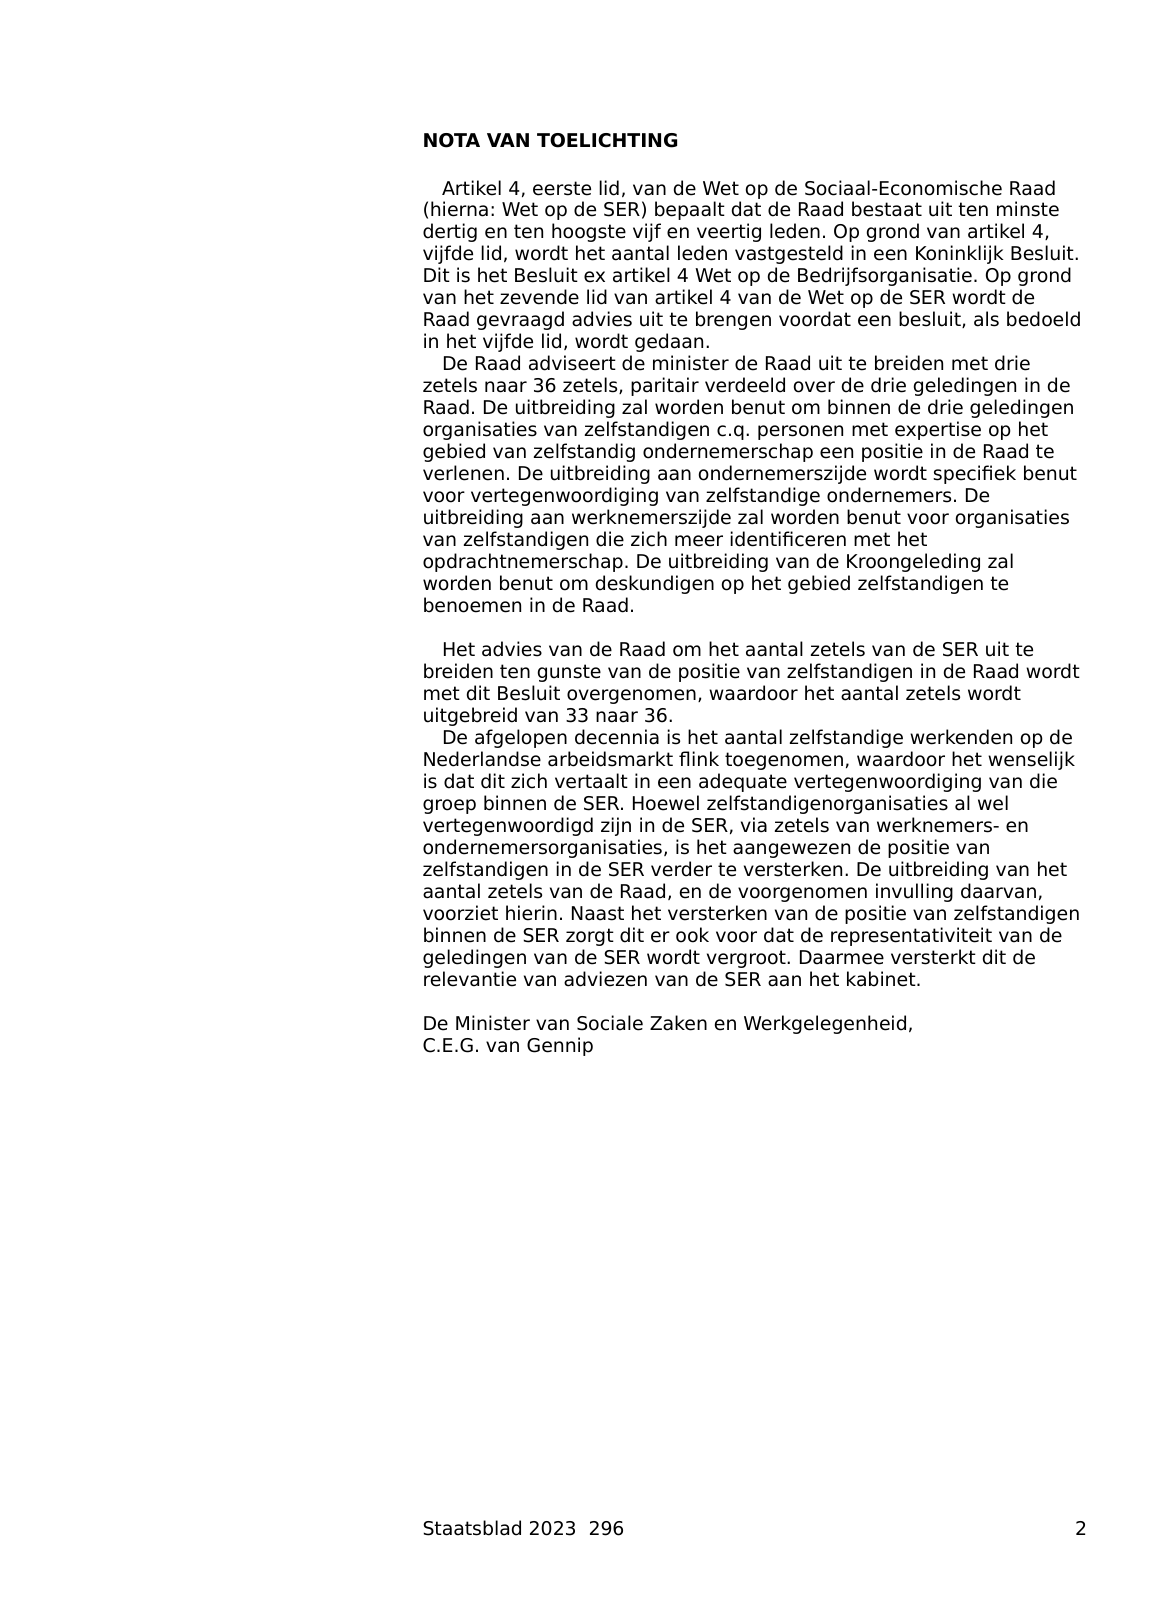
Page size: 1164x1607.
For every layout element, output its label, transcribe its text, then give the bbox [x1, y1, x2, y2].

subtitle NOTA VAN TOELICHTING [422, 130, 1087, 152]
text De Minister van Sociale Zaken en Werkgelegenheid, C.E.G. van Gennip [422, 1013, 1087, 1057]
text Het advies van de Raad om het aantal zetels van de SER uit te breiden ten gunste van de positie van zelfstandigen in de Raad wordt met dit Besluit overgenomen, waardoor het aantal zetels wordt uitgebreid van 33 naar 36. [422, 639, 1087, 727]
text De Raad adviseert de minister de Raad uit te breiden met drie zetels naar 36 zetels, paritair verdeeld over de drie geledingen in de Raad. De uitbreiding zal worden benut om binnen de drie geledingen organisaties van zelfstandigen c.q. personen met expertise op het gebied van zelfstandig ondernemerschap een positie in de Raad te verlenen. De uitbreiding aan ondernemerszijde wordt specifiek benut voor vertegenwoordiging van zelfstandige ondernemers. De uitbreiding aan werknemerszijde zal worden benut voor organisaties van zelfstandigen die zich meer identificeren met het opdrachtnemerschap. De uitbreiding van de Kroongeleding zal worden benut om deskundigen op het gebied zelfstandigen te benoemen in de Raad. [422, 353, 1087, 617]
text De afgelopen decennia is het aantal zelfstandige werkenden op de Nederlandse arbeidsmarkt flink toegenomen, waardoor het wenselijk is dat dit zich vertaalt in een adequate vertegenwoordiging van die groep binnen de SER. Hoewel zelfstandigenorganisaties al wel vertegenwoordigd zijn in de SER, via zetels van werknemers- en ondernemersorganisaties, is het aangewezen de positie van zelfstandigen in de SER verder te versterken. De uitbreiding van het aantal zetels van de Raad, en de voorgenomen invulling daarvan, voorziet hierin. Naast het versterken van de positie van zelfstandigen binnen de SER zorgt dit er ook voor dat de representativiteit van de geledingen van de SER wordt vergroot. Daarmee versterkt dit de relevantie van adviezen van de SER aan het kabinet. [422, 727, 1087, 991]
text Artikel 4, eerste lid, van de Wet op de Sociaal-Economische Raad (hierna: Wet op de SER) bepaalt dat de Raad bestaat uit ten minste dertig en ten hoogste vijf en veertig leden. Op grond van artikel 4, vijfde lid, wordt het aantal leden vastgesteld in een Koninklijk Besluit. Dit is het Besluit ex artikel 4 Wet op de Bedrijfsorganisatie. Op grond van het zevende lid van artikel 4 van de Wet op de SER wordt de Raad gevraagd advies uit te brengen voordat een besluit, als bedoeld in het vijfde lid, wordt gedaan. [422, 177, 1087, 353]
